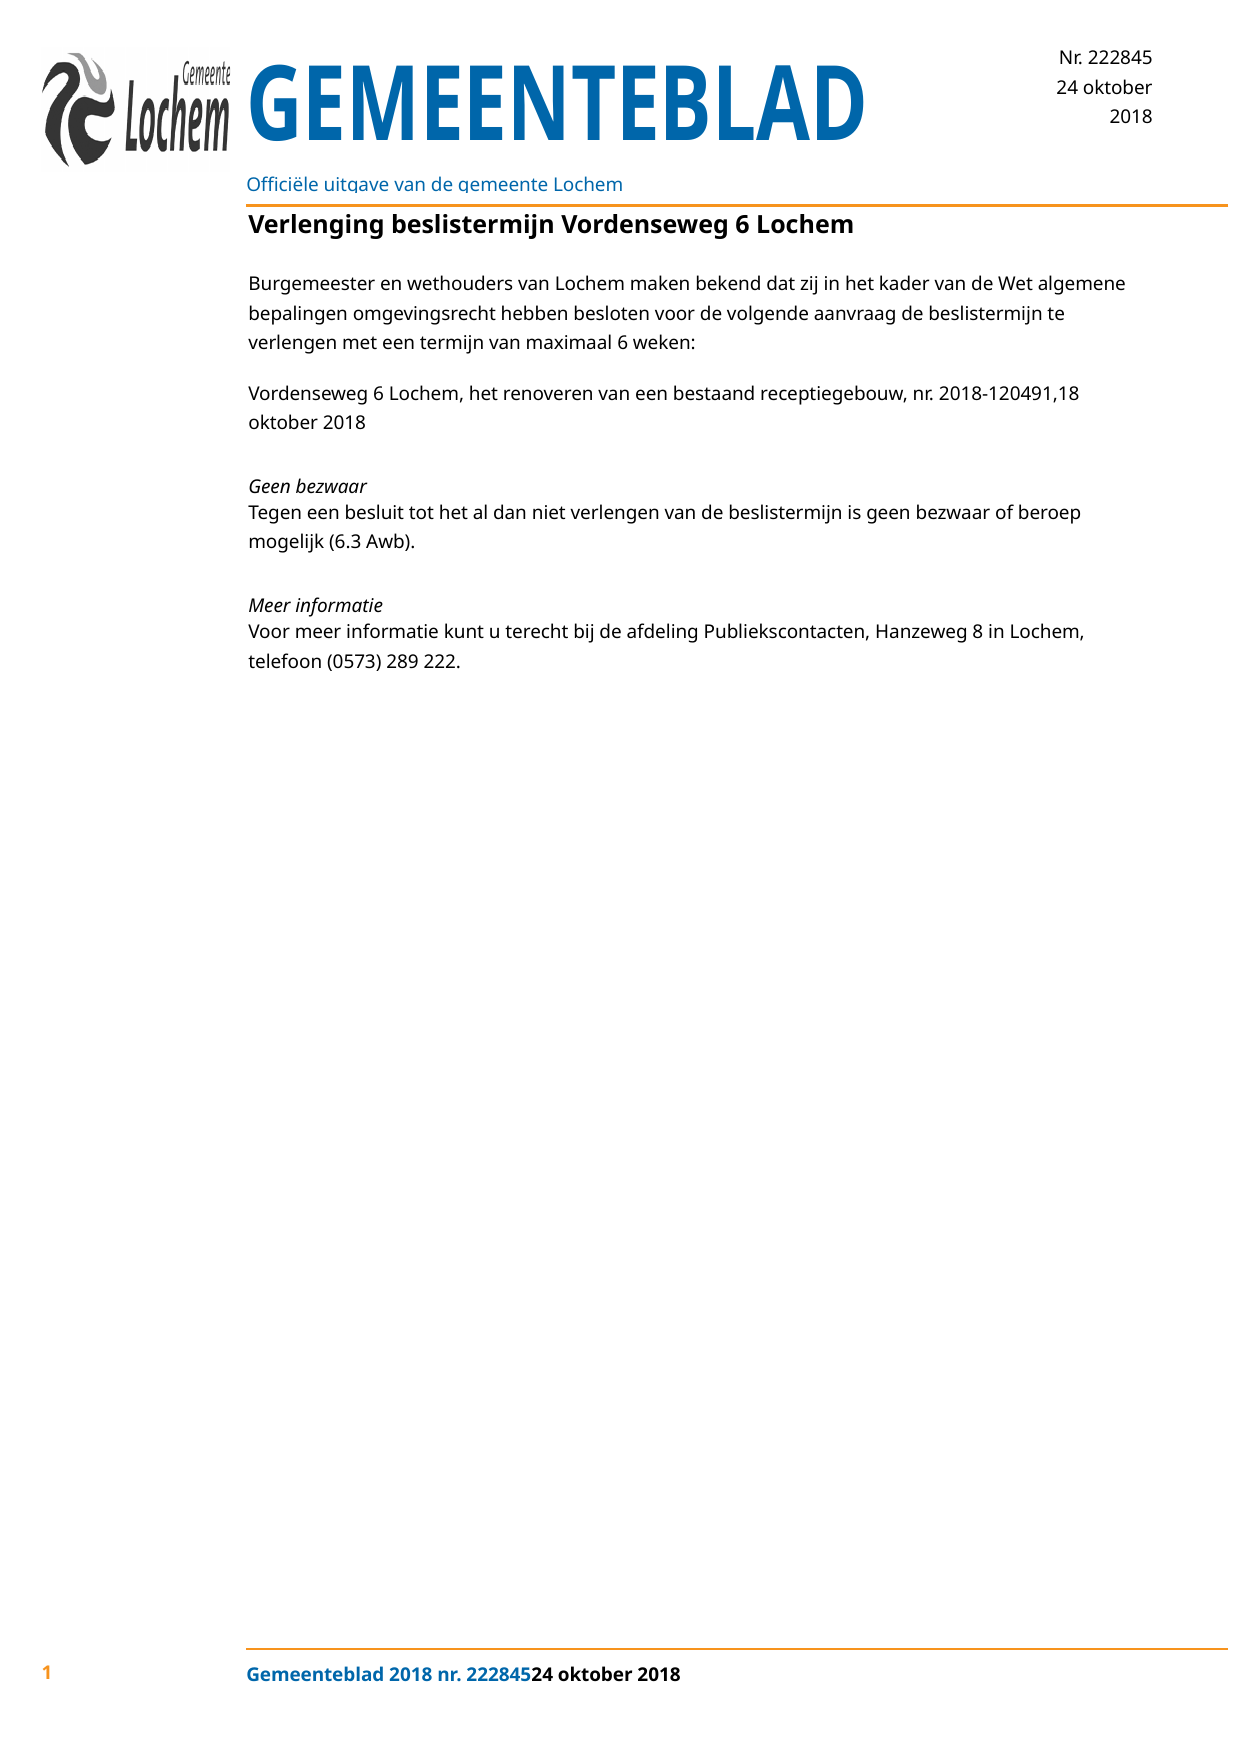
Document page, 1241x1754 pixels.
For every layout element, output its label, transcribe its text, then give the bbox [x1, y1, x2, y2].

text Burgemeester en wethouders van Lochem maken bekend dat zij in het kader van de Wet algemene bepalingen omgevingsrecht hebben besloten voor de volgende aanvraag de beslistermijn te verlengen met een termijn van maximaal 6 weken: [248, 270, 1152, 355]
text Verlenging beslistermijn Vordenseweg 6 Lochem [248, 207, 1152, 241]
text Vordenseweg 6 Lochem, het renoveren van een bestaand receptiegebouw, nr. 2018-120491,18 oktober 2018 [248, 380, 1152, 435]
text Voor meer informatie kunt u terecht bij de afdeling Publiekscontacten, Hanzeweg 8 in Lochem, telefoon (0573) 289 222. [248, 618, 1152, 674]
text Tegen een besluit tot het al dan niet verlengen van de beslistermijn is geen bezwaar of beroep mogelijk (6.3 Awb). [248, 499, 1152, 554]
picture [41, 47, 231, 172]
text Meer informatie [248, 593, 1152, 618]
text Geen bezwaar [248, 473, 1152, 499]
